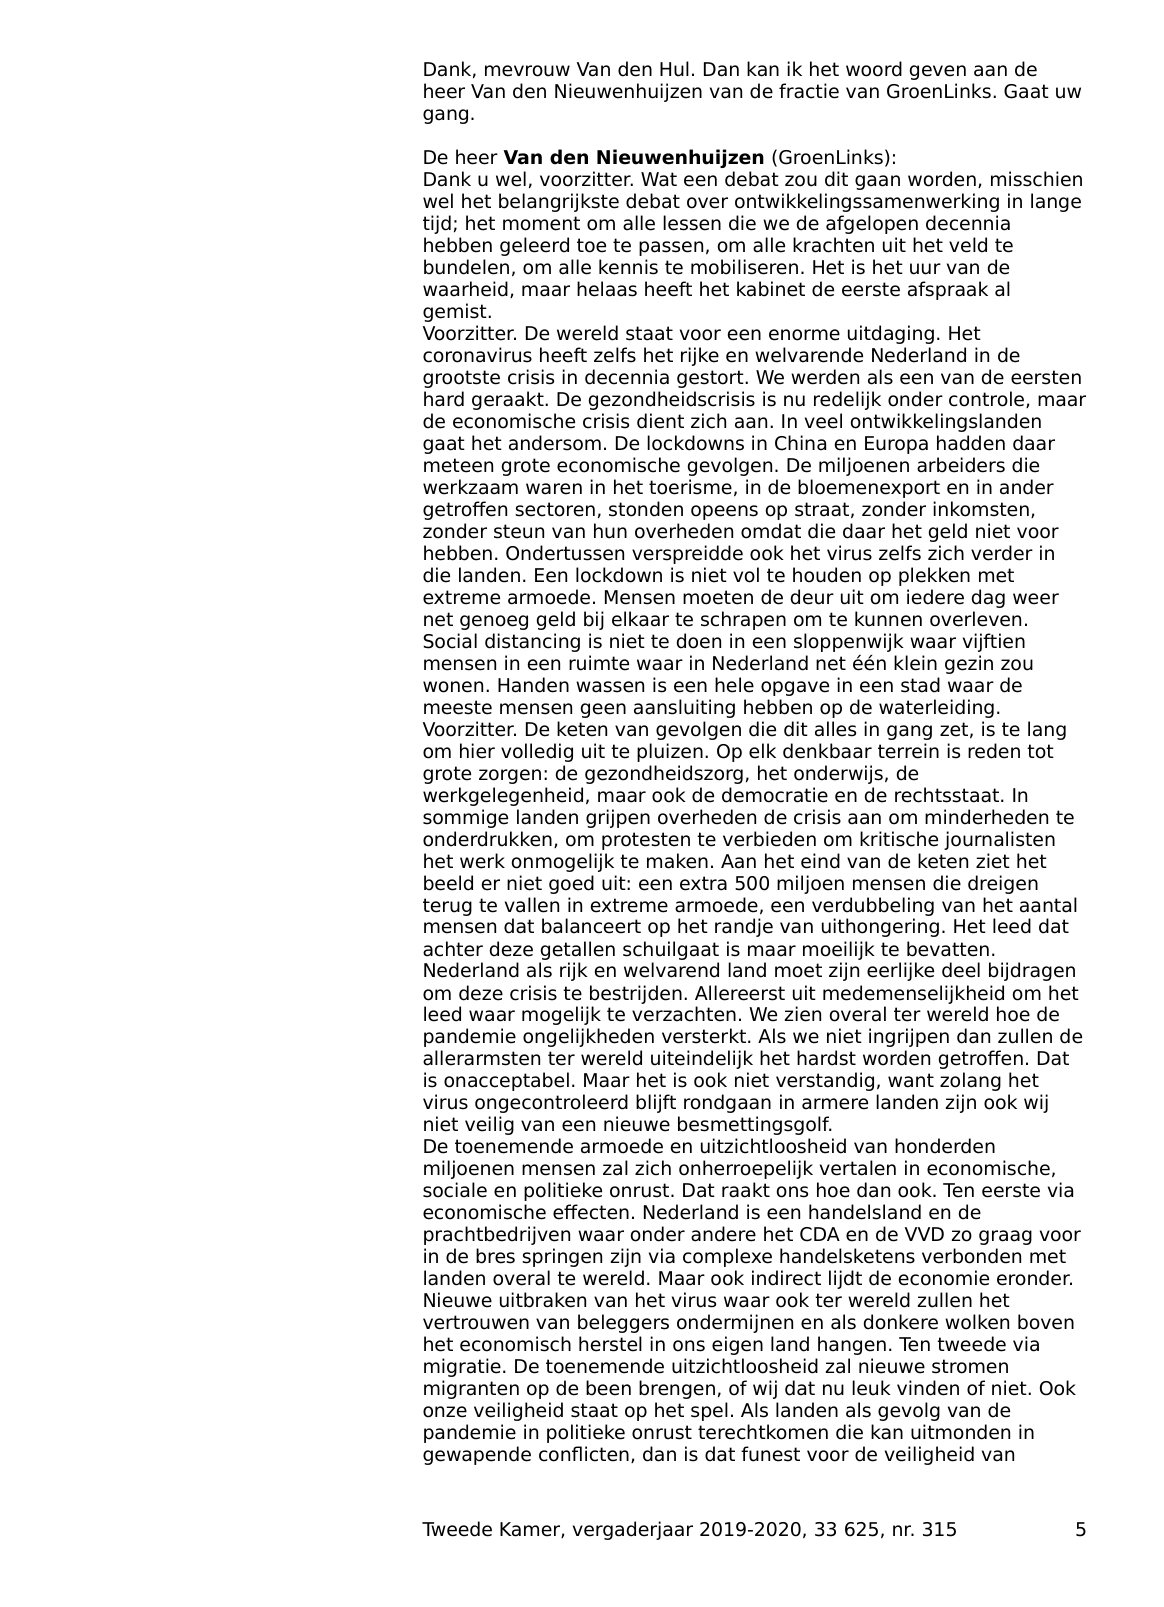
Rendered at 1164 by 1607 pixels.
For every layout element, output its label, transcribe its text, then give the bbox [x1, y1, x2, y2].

text De heer Van den Nieuwenhuijzen (GroenLinks): [422, 147, 1087, 169]
text Voorzitter. De keten van gevolgen die dit alles in gang zet, is te lang om hier volledig uit te pluizen. Op elk denkbaar terrein is reden tot grote zorgen: de gezondheidszorg, het onderwijs, de werkgelegenheid, maar ook de democratie en de rechtsstaat. In sommige landen grijpen overheden de crisis aan om minderheden te onderdrukken, om protesten te verbieden om kritische journalisten het werk onmogelijk te maken. Aan het eind van de keten ziet het beeld er niet goed uit: een extra 500 miljoen mensen die dreigen terug te vallen in extreme armoede, een verdubbeling van het aantal mensen dat balanceert op het randje van uithongering. Het leed dat achter deze getallen schuilgaat is maar moeilijk te bevatten. Nederland als rijk en welvarend land moet zijn eerlijke deel bijdragen om deze crisis te bestrijden. Allereerst uit medemenselijkheid om het leed waar mogelijk te verzachten. We zien overal ter wereld hoe de pandemie ongelijkheden versterkt. Als we niet ingrijpen dan zullen de allerarmsten ter wereld uiteindelijk het hardst worden getroffen. Dat is onacceptabel. Maar het is ook niet verstandig, want zolang het virus ongecontroleerd blijft rondgaan in armere landen zijn ook wij niet veilig van een nieuwe besmettingsgolf. [422, 719, 1087, 1136]
text Voorzitter. De wereld staat voor een enorme uitdaging. Het coronavirus heeft zelfs het rijke en welvarende Nederland in de grootste crisis in decennia gestort. We werden als een van de eersten hard geraakt. De gezondheidscrisis is nu redelijk onder controle, maar de economische crisis dient zich aan. In veel ontwikkelingslanden gaat het andersom. De lockdowns in China en Europa hadden daar meteen grote economische gevolgen. De miljoenen arbeiders die werkzaam waren in het toerisme, in de bloemenexport en in ander getroffen sectoren, stonden opeens op straat, zonder inkomsten, zonder steun van hun overheden omdat die daar het geld niet voor hebben. Ondertussen verspreidde ook het virus zelfs zich verder in die landen. Een lockdown is niet vol te houden op plekken met extreme armoede. Mensen moeten de deur uit om iedere dag weer net genoeg geld bij elkaar te schrapen om te kunnen overleven. Social distancing is niet te doen in een sloppenwijk waar vijftien mensen in een ruimte waar in Nederland net één klein gezin zou wonen. Handen wassen is een hele opgave in een stad waar de meeste mensen geen aansluiting hebben op de waterleiding. [422, 323, 1087, 719]
text Dank u wel, voorzitter. Wat een debat zou dit gaan worden, misschien wel het belangrijkste debat over ontwikkelingssamenwerking in lange tijd; het moment om alle lessen die we de afgelopen decennia hebben geleerd toe te passen, om alle krachten uit het veld te bundelen, om alle kennis te mobiliseren. Het is het uur van de waarheid, maar helaas heeft het kabinet de eerste afspraak al gemist. [422, 169, 1087, 323]
text De toenemende armoede en uitzichtloosheid van honderden miljoenen mensen zal zich onherroepelijk vertalen in economische, sociale en politieke onrust. Dat raakt ons hoe dan ook. Ten eerste via economische effecten. Nederland is een handelsland en de prachtbedrijven waar onder andere het CDA en de VVD zo graag voor in de bres springen zijn via complexe handelsketens verbonden met landen overal te wereld. Maar ook indirect lijdt de economie eronder. Nieuwe uitbraken van het virus waar ook ter wereld zullen het vertrouwen van beleggers ondermijnen en als donkere wolken boven het economisch herstel in ons eigen land hangen. Ten tweede via migratie. De toenemende uitzichtloosheid zal nieuwe stromen migranten op de been brengen, of wij dat nu leuk vinden of niet. Ook onze veiligheid staat op het spel. Als landen als gevolg van de pandemie in politieke onrust terechtkomen die kan uitmonden in gewapende conflicten, dan is dat funest voor de veiligheid van [422, 1136, 1087, 1466]
text Dank, mevrouw Van den Hul. Dan kan ik het woord geven aan de heer Van den Nieuwenhuijzen van de fractie van GroenLinks. Gaat uw gang. [422, 59, 1087, 125]
